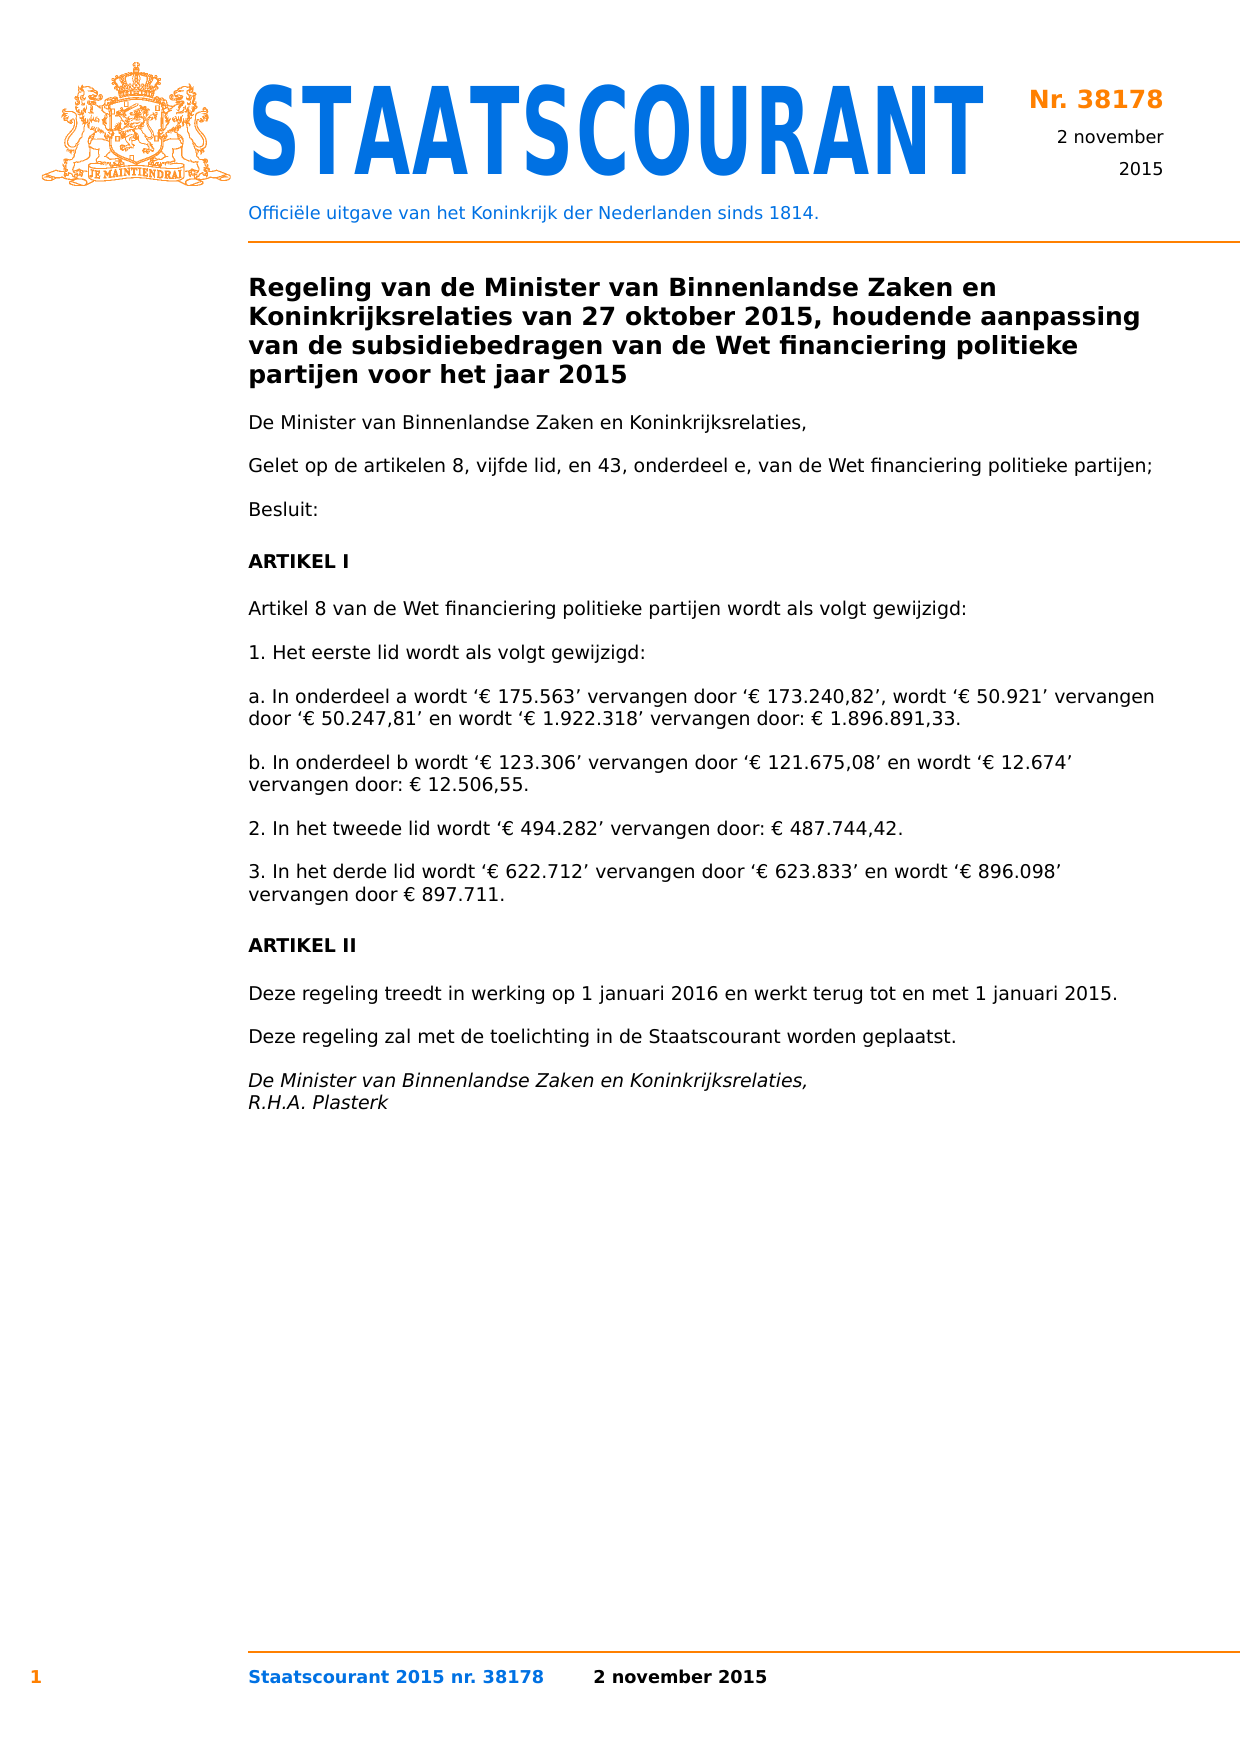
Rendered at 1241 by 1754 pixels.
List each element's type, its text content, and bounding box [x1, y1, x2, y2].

text b. In onderdeel b wordt ‘€ 123.306’ vervangen door ‘€ 121.675,08’ en wordt ‘€ 12.674’ vervangen door: € 12.506,55. [248, 752, 1163, 796]
text Deze regeling treedt in werking op 1 januari 2016 en werkt terug tot en met 1 januari 2015. [248, 982, 1163, 1004]
text Gelet op de artikelen 8, vijfde lid, en 43, onderdeel e, van de Wet financiering politieke partijen; [248, 455, 1163, 477]
text Besluit: [248, 499, 1163, 521]
text De Minister van Binnenlandse Zaken en Koninkrijksrelaties, R.H.A. Plasterk [248, 1070, 1163, 1114]
text De Minister van Binnenlandse Zaken en Koninkrijksrelaties, [248, 412, 1163, 433]
table_cell Officiële uitgave van het Koninkrijk der Nederlanden sinds 1814. [248, 203, 1240, 241]
table_header Nr. 38178 [998, 62, 1240, 121]
text Artikel 8 van de Wet financiering politieke partijen wordt als volgt gewijzigd: [248, 598, 1163, 620]
table_header [25, 62, 248, 241]
text a. In onderdeel a wordt ‘€ 175.563’ vervangen door ‘€ 173.240,82’, wordt ‘€ 50.921’ vervangen door ‘€ 50.247,81’ en wordt ‘€ 1.922.318’ vervangen door: € 1.896.891,33. [248, 686, 1163, 730]
subtitle ARTIKEL II [248, 935, 1163, 957]
picture [41, 62, 231, 186]
table_header STAATSCOURANT [248, 62, 998, 203]
text 1. Het eerste lid wordt als volgt gewijzigd: [248, 642, 1163, 664]
text Deze regeling zal met de toelichting in de Staatscourant worden geplaatst. [248, 1026, 1163, 1048]
table_cell 2 november [998, 121, 1240, 153]
text 3. In het derde lid wordt ‘€ 622.712’ vervangen door ‘€ 623.833’ en wordt ‘€ 896.098’ vervangen door € 897.711. [248, 861, 1163, 905]
subtitle Regeling van de Minister van Binnenlandse Zaken en Koninkrijksrelaties van 27 oktober 2015, houdende aanpassing van de subsidiebedragen van de Wet financiering politieke partijen voor het jaar 2015 [248, 273, 1163, 390]
text 2. In het tweede lid wordt ‘€ 494.282’ vervangen door: € 487.744,42. [248, 818, 1163, 839]
table_cell 2015 [998, 153, 1240, 203]
subtitle ARTIKEL I [248, 551, 1163, 573]
